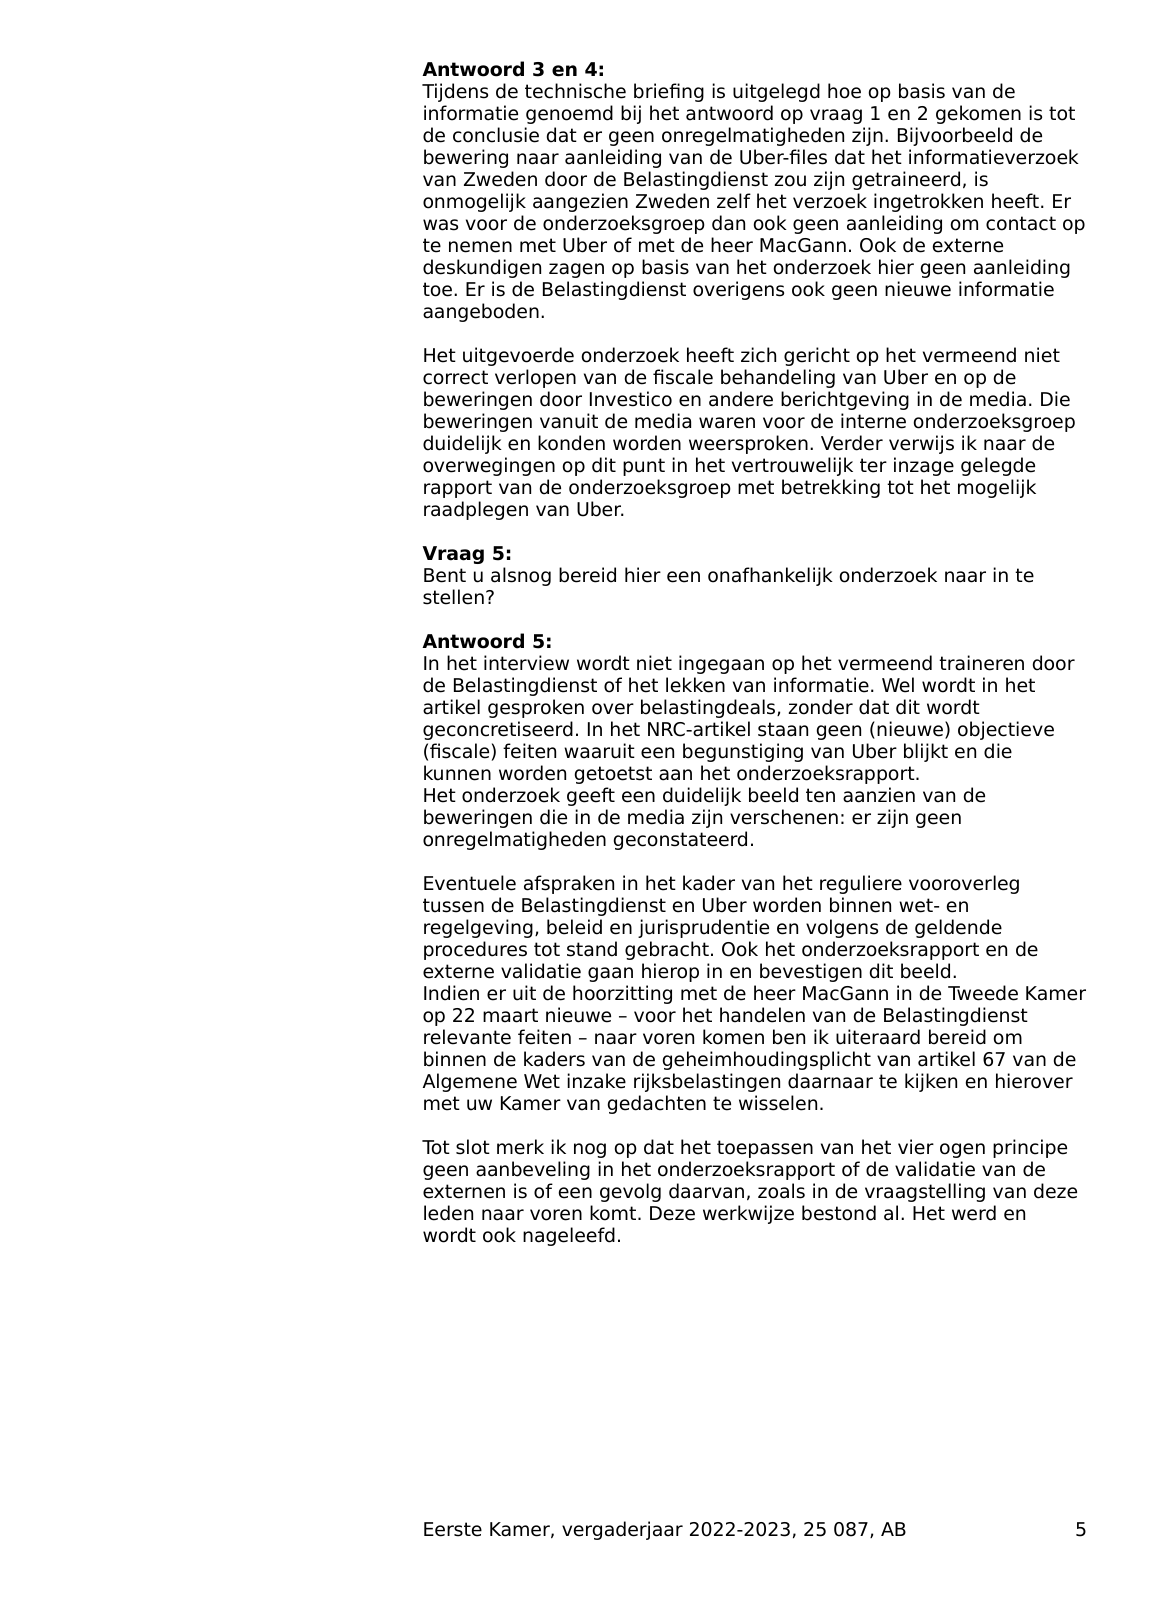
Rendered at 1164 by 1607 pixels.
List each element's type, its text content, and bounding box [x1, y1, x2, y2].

text Het onderzoek geeft een duidelijk beeld ten aanzien van de beweringen die in de media zijn verschenen: er zijn geen onregelmatigheden geconstateerd. [422, 785, 1087, 851]
text Indien er uit de hoorzitting met de heer MacGann in de Tweede Kamer op 22 maart nieuwe – voor het handelen van de Belastingdienst relevante feiten – naar voren komen ben ik uiteraard bereid om binnen de kaders van de geheimhoudingsplicht van artikel 67 van de Algemene Wet inzake rijksbelastingen daarnaar te kijken en hierover met uw Kamer van gedachten te wisselen. [422, 983, 1087, 1115]
text Bent u alsnog bereid hier een onafhankelijk onderzoek naar in te stellen? [422, 565, 1087, 609]
text Vraag 5: [422, 543, 1087, 565]
text Eventuele afspraken in het kader van het reguliere vooroverleg tussen de Belastingdienst en Uber worden binnen wet- en regelgeving, beleid en jurisprudentie en volgens de geldende procedures tot stand gebracht. Ook het onderzoeksrapport en de externe validatie gaan hierop in en bevestigen dit beeld. [422, 873, 1087, 983]
text Tijdens de technische briefing is uitgelegd hoe op basis van de informatie genoemd bij het antwoord op vraag 1 en 2 gekomen is tot de conclusie dat er geen onregelmatigheden zijn. Bijvoorbeeld de bewering naar aanleiding van de Uber-files dat het informatieverzoek van Zweden door de Belastingdienst zou zijn getraineerd, is onmogelijk aangezien Zweden zelf het verzoek ingetrokken heeft. Er was voor de onderzoeksgroep dan ook geen aanleiding om contact op te nemen met Uber of met de heer MacGann. Ook de externe deskundigen zagen op basis van het onderzoek hier geen aanleiding toe. Er is de Belastingdienst overigens ook geen nieuwe informatie aangeboden. [422, 81, 1087, 323]
text Antwoord 3 en 4: [422, 59, 1087, 81]
text Tot slot merk ik nog op dat het toepassen van het vier ogen principe geen aanbeveling in het onderzoeksrapport of de validatie van de externen is of een gevolg daarvan, zoals in de vraagstelling van deze leden naar voren komt. Deze werkwijze bestond al. Het werd en wordt ook nageleefd. [422, 1137, 1087, 1247]
text In het interview wordt niet ingegaan op het vermeend traineren door de Belastingdienst of het lekken van informatie. Wel wordt in het artikel gesproken over belastingdeals, zonder dat dit wordt geconcretiseerd. In het NRC-artikel staan geen (nieuwe) objectieve (fiscale) feiten waaruit een begunstiging van Uber blijkt en die kunnen worden getoetst aan het onderzoeksrapport. [422, 653, 1087, 785]
text Antwoord 5: [422, 631, 1087, 653]
text Het uitgevoerde onderzoek heeft zich gericht op het vermeend niet correct verlopen van de fiscale behandeling van Uber en op de beweringen door Investico en andere berichtgeving in de media. Die beweringen vanuit de media waren voor de interne onderzoeksgroep duidelijk en konden worden weersproken. Verder verwijs ik naar de overwegingen op dit punt in het vertrouwelijk ter inzage gelegde rapport van de onderzoeksgroep met betrekking tot het mogelijk raadplegen van Uber. [422, 345, 1087, 521]
